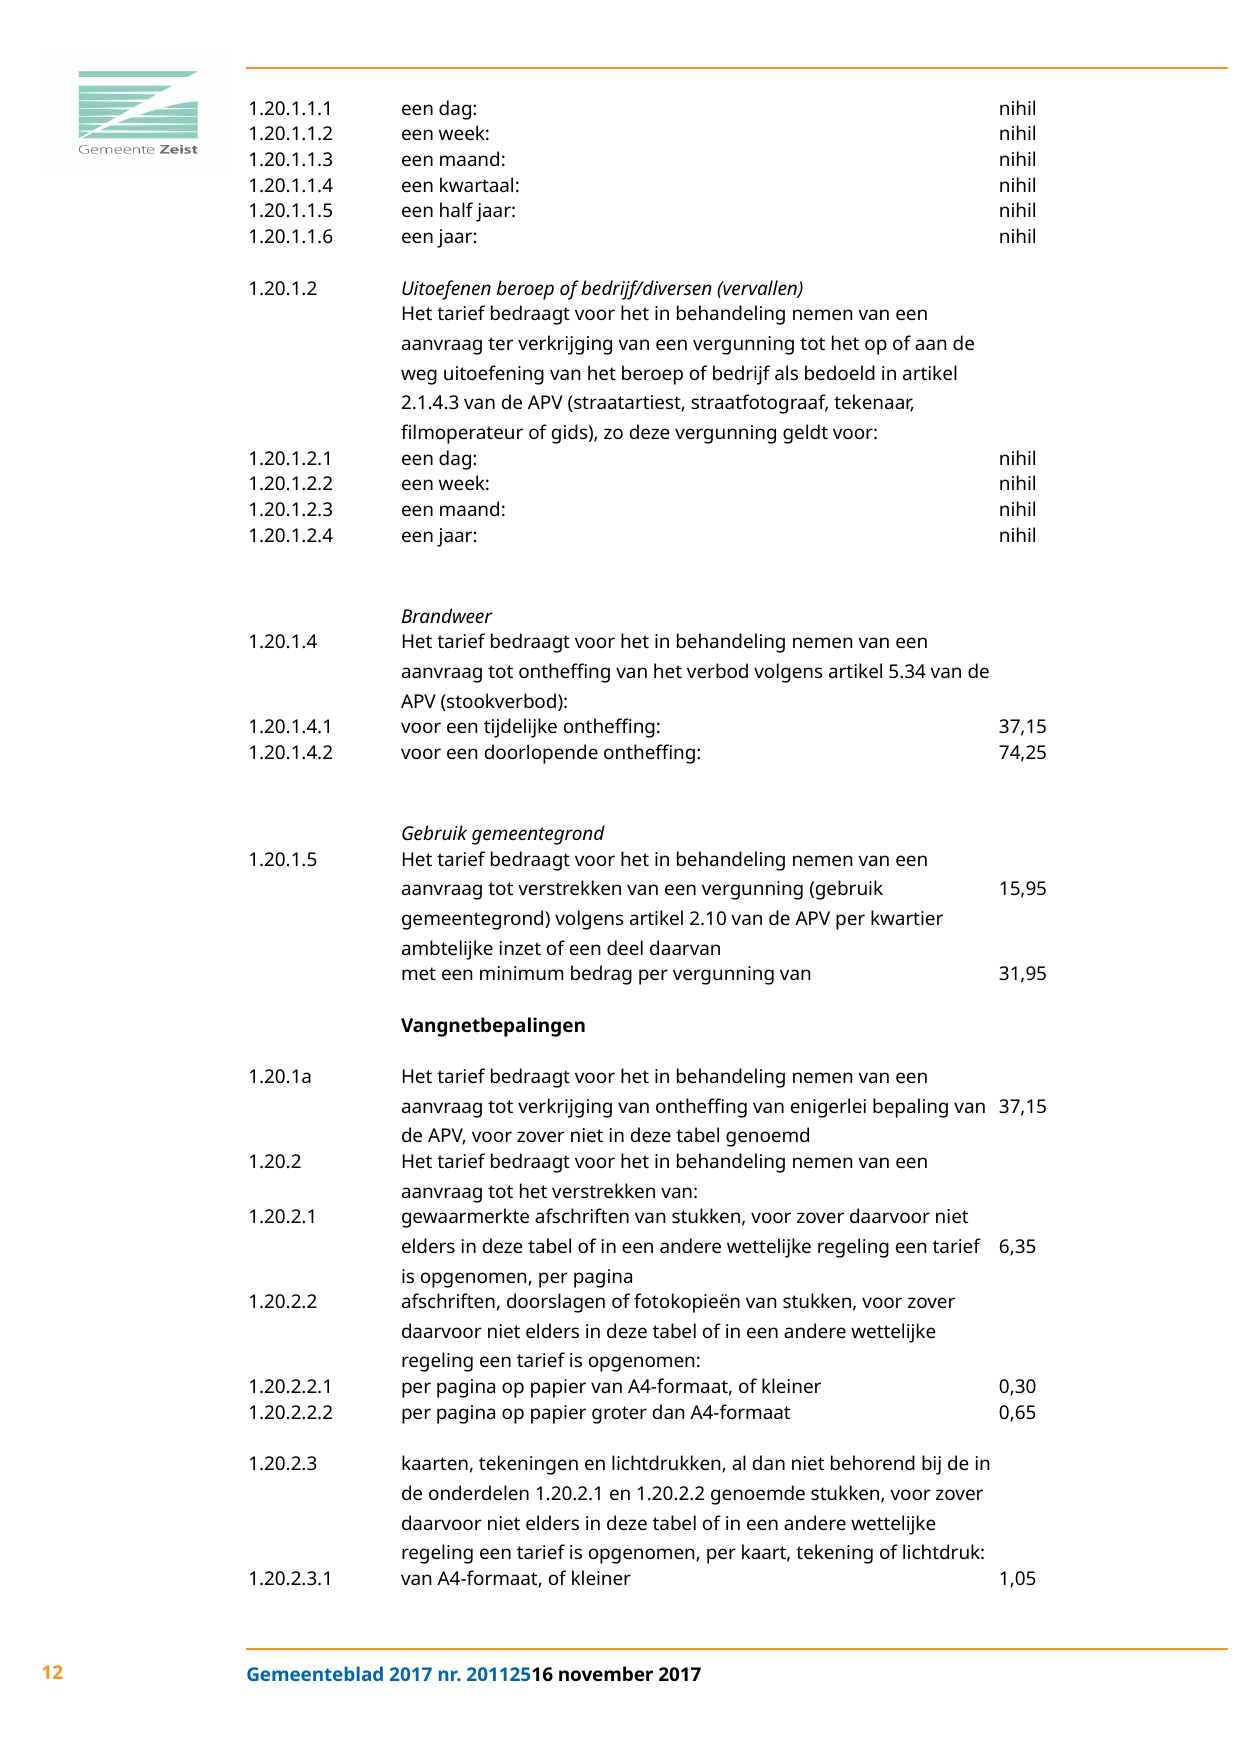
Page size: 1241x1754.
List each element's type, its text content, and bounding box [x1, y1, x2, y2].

table_cell 1,05 [999, 1565, 1152, 1591]
table_cell 37,15 [999, 714, 1152, 739]
table_cell [999, 1148, 1152, 1204]
table_cell Het tarief bedraagt voor het in behandeling nemen van een aanvraag tot ontheffing van het verbod volgens artikel 5.34 van de APV (stookverbod): [401, 629, 999, 713]
table_cell [248, 249, 401, 275]
table_cell een jaar: [401, 522, 999, 548]
table_cell nihil [999, 496, 1152, 522]
table_cell 74,25 [999, 739, 1152, 765]
table_cell 1.20.2.3.1 [248, 1565, 401, 1591]
table_cell 1.20.1.1.1 [248, 95, 401, 121]
table_cell 1.20.1.1.3 [248, 146, 401, 172]
table_cell [401, 249, 999, 275]
table_cell 1.20.1.1.5 [248, 198, 401, 223]
table_cell nihil [999, 121, 1152, 146]
table_cell 31,95 [999, 961, 1152, 986]
table_cell 1.20.1.4.1 [248, 714, 401, 739]
table_cell [999, 1425, 1152, 1451]
table_cell [999, 765, 1152, 791]
table_cell nihil [999, 95, 1152, 121]
table_cell van A4-formaat, of kleiner [401, 1565, 999, 1591]
table_cell [248, 1012, 401, 1038]
table_cell Het tarief bedraagt voor het in behandeling nemen van een aanvraag tot verkrijging van ontheffing van enigerlei bepaling van de APV, voor zover niet in deze tabel genoemd [401, 1064, 999, 1148]
table_cell 1.20.2.2.2 [248, 1399, 401, 1425]
table_cell 1.20.2.2 [248, 1289, 401, 1373]
table_cell [248, 986, 401, 1012]
table_cell Het tarief bedraagt voor het in behandeling nemen van een aanvraag ter verkrijging van een vergunning tot het op of aan de weg uitoefening van het beroep of bedrijf als bedoeld in artikel 2.1.4.3 van de APV (straatartiest, straatfotograaf, tekenaar, filmoperateur of gids), zo deze vergunning geldt voor: [401, 301, 999, 445]
table_cell [999, 249, 1152, 275]
table_cell [999, 791, 1152, 846]
table_cell [248, 301, 401, 445]
table_cell kaarten, tekeningen en lichtdrukken, al dan niet behorend bij de in de onderdelen 1.20.2.1 en 1.20.2.2 genoemde stukken, voor zover daarvoor niet elders in deze tabel of in een andere wettelijke regeling een tarief is opgenomen, per kaart, tekening of lichtdruk: [401, 1451, 999, 1565]
table_cell [248, 765, 401, 791]
table_cell een maand: [401, 146, 999, 172]
table_cell [401, 1425, 999, 1451]
table_cell [248, 1038, 401, 1063]
table_cell Vangnetbepalingen [401, 1012, 999, 1038]
table_cell met een minimum bedrag per vergunning van [401, 961, 999, 986]
table_cell 1.20.1.4 [248, 629, 401, 713]
table_cell Brandweer [401, 603, 999, 629]
table_cell 1.20.1.1.4 [248, 172, 401, 198]
table_cell [248, 791, 401, 846]
table_cell 1.20.2.2.1 [248, 1374, 401, 1399]
table_cell 1.20.1.2.1 [248, 445, 401, 470]
table_cell [999, 1451, 1152, 1565]
table_cell [248, 548, 401, 603]
table_cell een dag: [401, 445, 999, 470]
table_cell 1.20.1.1.6 [248, 224, 401, 249]
table_cell afschriften, doorslagen of fotokopieën van stukken, voor zover daarvoor niet elders in deze tabel of in een andere wettelijke regeling een tarief is opgenomen: [401, 1289, 999, 1373]
table_cell [999, 986, 1152, 1012]
table_cell nihil [999, 522, 1152, 548]
table_cell [999, 1038, 1152, 1063]
table_cell Gebruik gemeentegrond [401, 791, 999, 846]
table_cell 1.20.1.5 [248, 846, 401, 961]
table_cell gewaarmerkte afschriften van stukken, voor zover daarvoor niet elders in deze tabel of in een andere wettelijke regeling een tarief is opgenomen, per pagina [401, 1204, 999, 1288]
table_cell een half jaar: [401, 198, 999, 223]
table_cell 1.20.2 [248, 1148, 401, 1204]
table_cell [999, 1012, 1152, 1038]
table_cell [999, 275, 1152, 301]
table_cell 0,65 [999, 1399, 1152, 1425]
table_cell [401, 548, 999, 603]
table_cell per pagina op papier groter dan A4-formaat [401, 1399, 999, 1425]
table_cell 1.20.1a [248, 1064, 401, 1148]
table_cell nihil [999, 198, 1152, 223]
table_cell [401, 1038, 999, 1063]
table_cell 1.20.2.3 [248, 1451, 401, 1565]
table_cell voor een tijdelijke ontheffing: [401, 714, 999, 739]
table_cell een kwartaal: [401, 172, 999, 198]
table_cell 1.20.1.4.2 [248, 739, 401, 765]
table_cell per pagina op papier van A4-formaat, of kleiner [401, 1374, 999, 1399]
table_cell [401, 765, 999, 791]
table_cell [999, 603, 1152, 629]
table_cell voor een doorlopende ontheffing: [401, 739, 999, 765]
table_cell 1.20.2.1 [248, 1204, 401, 1288]
table_cell 15,95 [999, 846, 1152, 961]
table_cell nihil [999, 146, 1152, 172]
picture [41, 47, 231, 172]
table_cell [248, 603, 401, 629]
table_cell nihil [999, 445, 1152, 470]
table_cell nihil [999, 172, 1152, 198]
table_cell Het tarief bedraagt voor het in behandeling nemen van een aanvraag tot het verstrekken van: [401, 1148, 999, 1204]
table_cell [999, 629, 1152, 713]
table_cell [999, 548, 1152, 603]
table_cell 6,35 [999, 1204, 1152, 1288]
table_cell een week: [401, 121, 999, 146]
table_cell een week: [401, 470, 999, 496]
table_cell 1.20.1.2 [248, 275, 401, 301]
table_cell [248, 961, 401, 986]
table_cell Het tarief bedraagt voor het in behandeling nemen van een aanvraag tot verstrekken van een vergunning (gebruik gemeentegrond) volgens artikel 2.10 van de APV per kwartier ambtelijke inzet of een deel daarvan [401, 846, 999, 961]
table_cell [401, 986, 999, 1012]
table_cell [999, 301, 1152, 445]
table_cell 1.20.1.2.4 [248, 522, 401, 548]
table_cell 1.20.1.2.3 [248, 496, 401, 522]
table_cell nihil [999, 224, 1152, 249]
table_cell een jaar: [401, 224, 999, 249]
table_cell 1.20.1.1.2 [248, 121, 401, 146]
table_cell [999, 1289, 1152, 1373]
table_cell nihil [999, 470, 1152, 496]
table_cell 1.20.1.2.2 [248, 470, 401, 496]
table_cell een dag: [401, 95, 999, 121]
table_cell [248, 1425, 401, 1451]
table_cell 0,30 [999, 1374, 1152, 1399]
table_cell Uitoefenen beroep of bedrijf/diversen (vervallen) [401, 275, 999, 301]
table_cell een maand: [401, 496, 999, 522]
table_cell 37,15 [999, 1064, 1152, 1148]
